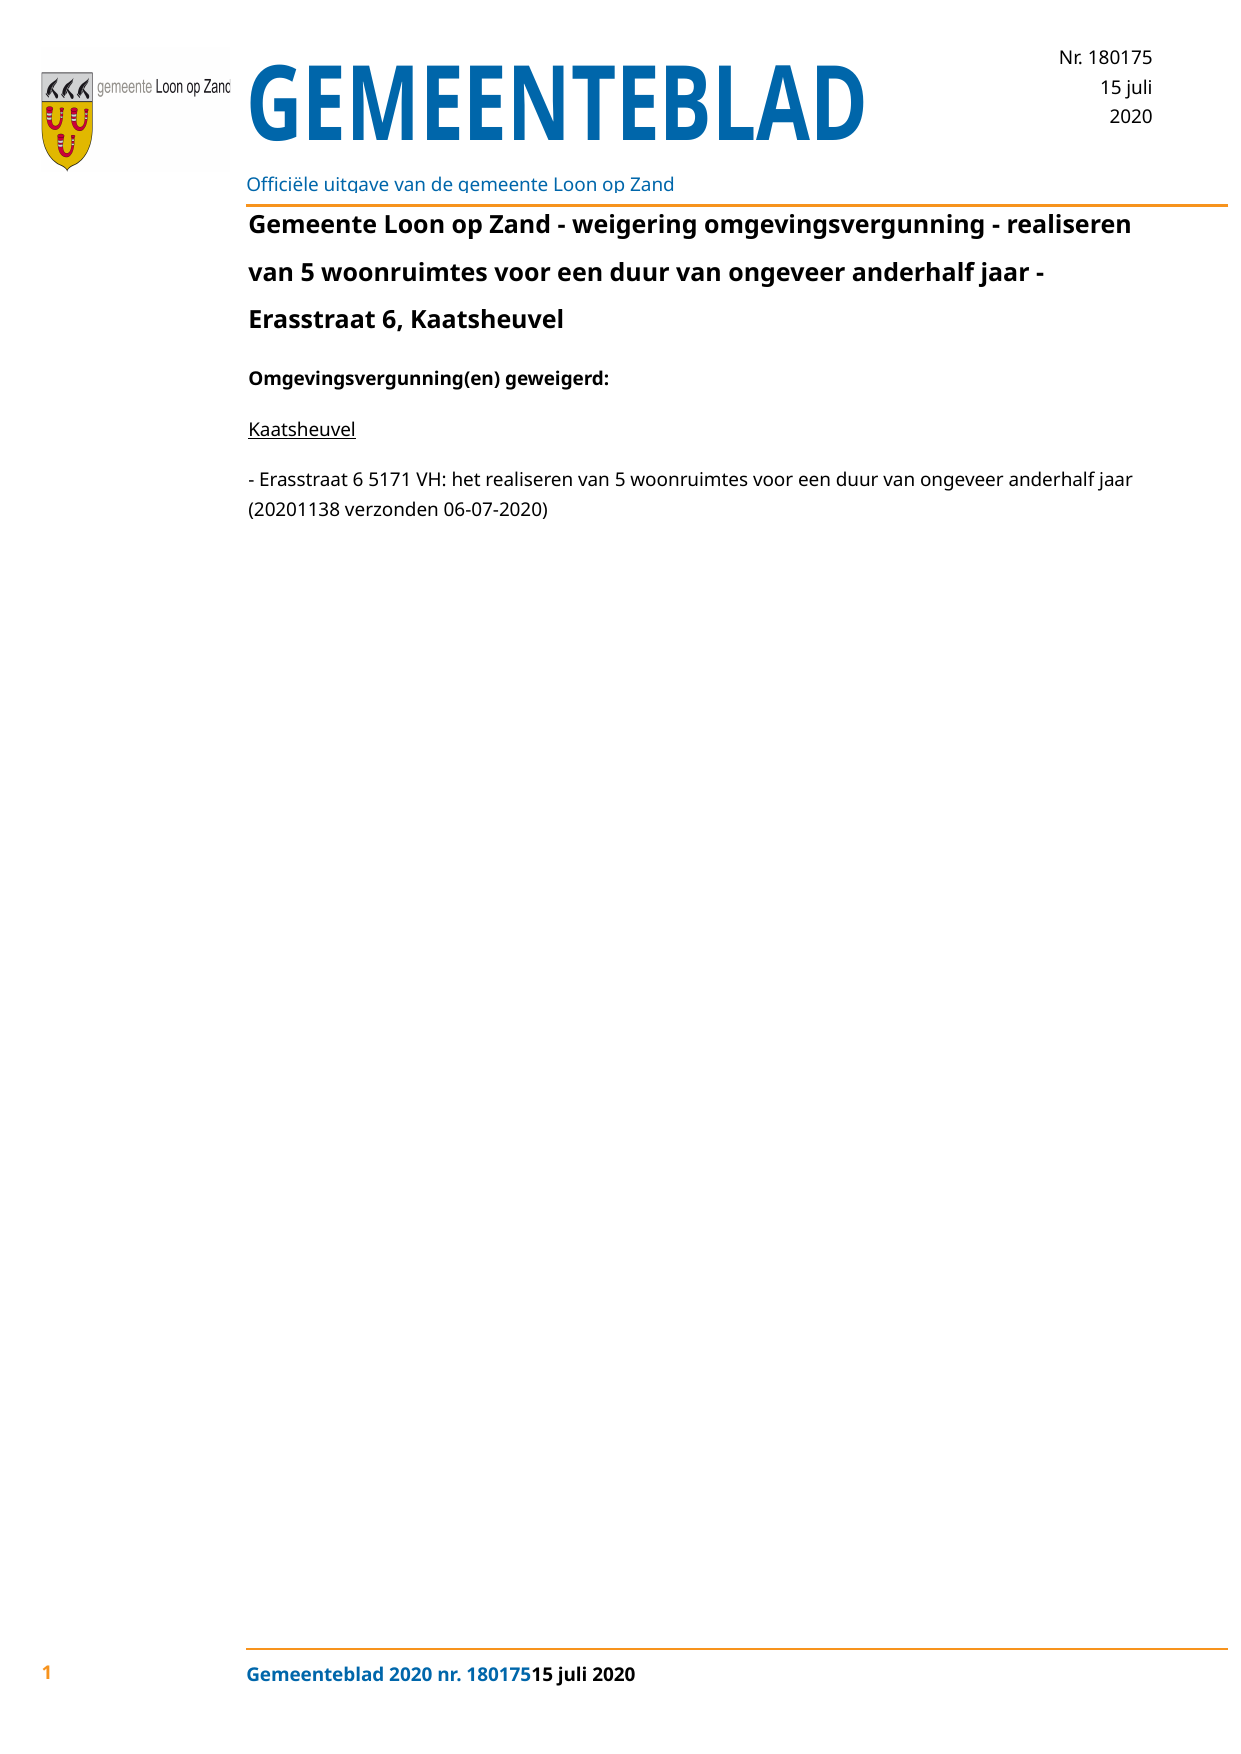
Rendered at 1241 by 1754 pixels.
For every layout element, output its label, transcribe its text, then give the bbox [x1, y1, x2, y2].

text Omgevingsvergunning(en) geweigerd: [248, 366, 1152, 391]
text - Erasstraat 6 5171 VH: het realiseren van 5 woonruimtes voor een duur van ongeveer anderhalf jaar (20201138 verzonden 06-07-2020) [248, 466, 1152, 522]
text Kaatsheuvel [248, 416, 1152, 442]
picture [41, 47, 231, 172]
text Gemeente Loon op Zand - weigering omgevingsvergunning - realiseren van 5 woonruimtes voor een duur van ongeveer anderhalf jaar - Erasstraat 6, Kaatsheuvel [248, 207, 1152, 336]
